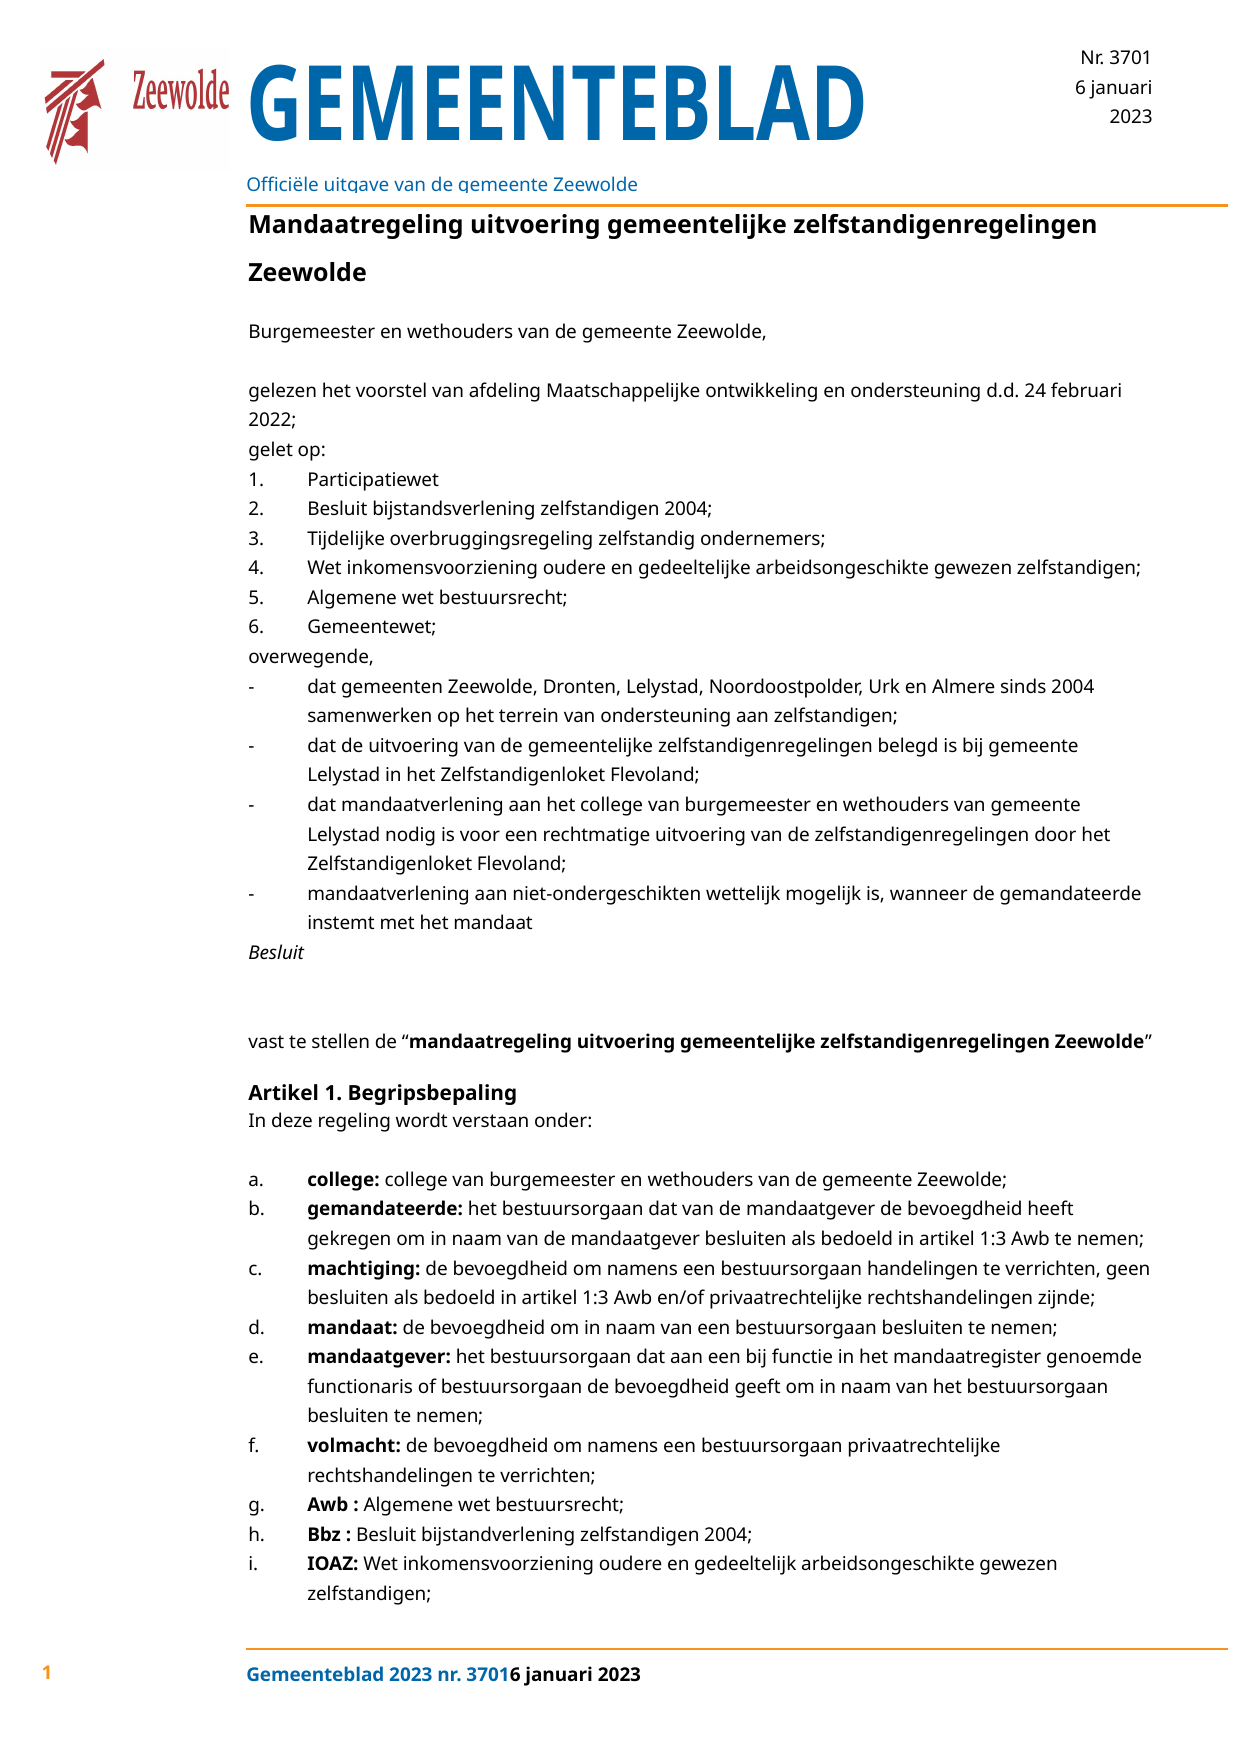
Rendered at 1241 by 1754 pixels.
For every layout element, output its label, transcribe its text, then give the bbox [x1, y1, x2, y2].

list IOAZ: Wet inkomensvoorziening oudere en gedeeltelijk arbeidsongeschikte gewezen zelfstandigen; [248, 1551, 1152, 1606]
text gelet op: [248, 436, 1152, 462]
text vast te stellen de “mandaatregeling uitvoering gemeentelijke zelfstandigenregelingen Zeewolde” [248, 1028, 1152, 1054]
list machtiging: de bevoegdheid om namens een bestuursorgaan handelingen te verrichten, geen besluiten als bedoeld in artikel 1:3 Awb en/of privaatrechtelijke rechtshandelingen zijnde; [248, 1255, 1152, 1310]
list mandaatverlening aan niet-ondergeschikten wettelijk mogelijk is, wanneer de gemandateerde instemt met het mandaat [248, 880, 1152, 935]
list Wet inkomensvoorziening oudere en gedeeltelijke arbeidsongeschikte gewezen zelfstandigen; [248, 554, 1152, 580]
list Participatiewet [248, 466, 1152, 492]
list Tijdelijke overbruggingsregeling zelfstandig ondernemers; [248, 525, 1152, 551]
text Mandaatregeling uitvoering gemeentelijke zelfstandigenregelingen Zeewolde [248, 207, 1152, 288]
text In deze regeling wordt verstaan onder: [248, 1107, 1152, 1132]
text overwegende, [248, 643, 1152, 669]
list mandaat: de bevoegdheid om in naam van een bestuursorgaan besluiten te nemen; [248, 1314, 1152, 1339]
list dat mandaatverlening aan het college van burgemeester en wethouders van gemeente Lelystad nodig is voor een rechtmatige uitvoering van de zelfstandigenregelingen door het Zelfstandigenloket Flevoland; [248, 791, 1152, 876]
list mandaatgever: het bestuursorgaan dat aan een bij functie in het mandaatregister genoemde functionaris of bestuursorgaan de bevoegdheid geeft om in naam van het bestuursorgaan besluiten te nemen; [248, 1343, 1152, 1428]
list dat gemeenten Zeewolde, Dronten, Lelystad, Noordoostpolder, Urk en Almere sinds 2004 samenwerken op het terrein van ondersteuning aan zelfstandigen; [248, 673, 1152, 728]
picture [41, 47, 231, 172]
list Algemene wet bestuursrecht; [248, 584, 1152, 610]
list Bbz : Besluit bijstandverlening zelfstandigen 2004; [248, 1521, 1152, 1547]
list dat de uitvoering van de gemeentelijke zelfstandigenregelingen belegd is bij gemeente Lelystad in het Zelfstandigenloket Flevoland; [248, 732, 1152, 787]
text gelezen het voorstel van afdeling Maatschappelijke ontwikkeling en ondersteuning d.d. 24 februari 2022; [248, 377, 1152, 432]
list Gemeentewet; [248, 614, 1152, 639]
list college: college van burgemeester en wethouders van de gemeente Zeewolde; [248, 1166, 1152, 1192]
list volmacht: de bevoegdheid om namens een bestuursorgaan privaatrechtelijke rechtshandelingen te verrichten; [248, 1432, 1152, 1487]
list Awb : Algemene wet bestuursrecht; [248, 1491, 1152, 1517]
text Artikel 1. Begripsbepaling [248, 1078, 1152, 1107]
text Besluit [248, 939, 1152, 965]
text Burgemeester en wethouders van de gemeente Zeewolde, [248, 318, 1152, 344]
list gemandateerde: het bestuursorgaan dat van de mandaatgever de bevoegdheid heeft gekregen om in naam van de mandaatgever besluiten als bedoeld in artikel 1:3 Awb te nemen; [248, 1196, 1152, 1251]
list Besluit bijstandsverlening zelfstandigen 2004; [248, 495, 1152, 521]
